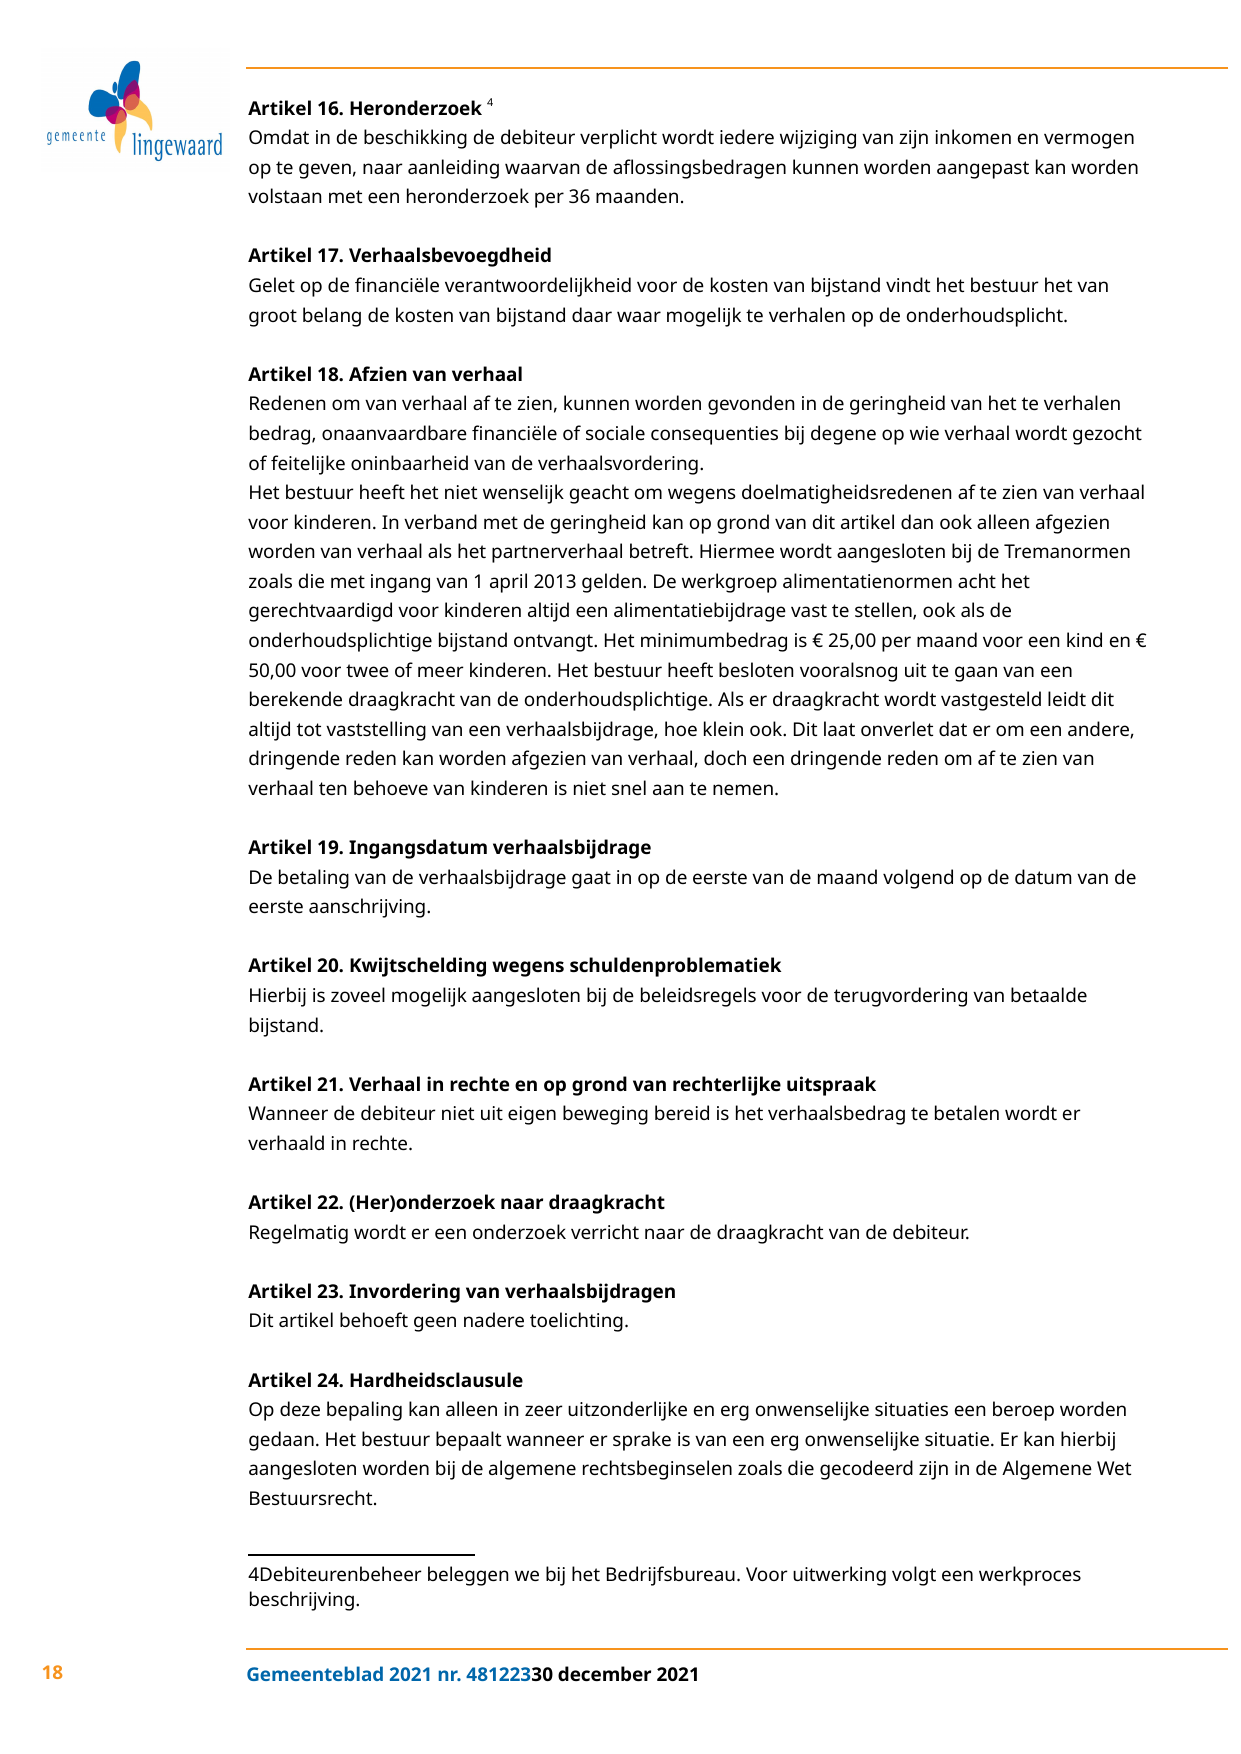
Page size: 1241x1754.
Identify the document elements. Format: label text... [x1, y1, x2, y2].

text Artikel 19. Ingangsdatum verhaalsbijdrage [248, 834, 1152, 860]
text Het bestuur heeft het niet wenselijk geacht om wegens doelmatigheidsredenen af te zien van verhaal voor kinderen. In verband met de geringheid kan op grond van dit artikel dan ook alleen afgezien worden van verhaal als het partnerverhaal betreft. Hiermee wordt aangesloten bij de Tremanormen zoals die met ingang van 1 april 2013 gelden. De werkgroep alimentatienormen acht het gerechtvaardigd voor kinderen altijd een alimentatiebijdrage vast te stellen, ook als de onderhoudsplichtige bijstand ontvangt. Het minimumbedrag is € 25,00 per maand voor een kind en € 50,00 voor twee of meer kinderen. Het bestuur heeft besloten vooralsnog uit te gaan van een berekende draagkracht van de onderhoudsplichtige. Als er draagkracht wordt vastgesteld leidt dit altijd tot vaststelling van een verhaalsbijdrage, hoe klein ook. Dit laat onverlet dat er om een andere, dringende reden kan worden afgezien van verhaal, doch een dringende reden om af te zien van verhaal ten behoeve van kinderen is niet snel aan te nemen. [248, 479, 1152, 801]
picture [41, 47, 231, 172]
text Artikel 23. Invordering van verhaalsbijdragen [248, 1278, 1152, 1304]
text Artikel 18. Afzien van verhaal [248, 361, 1152, 387]
text De betaling van de verhaalsbijdrage gaat in op de eerste van de maand volgend op de datum van de eerste aanschrijving. [248, 864, 1152, 919]
text Regelmatig wordt er een onderzoek verricht naar de draagkracht van de debiteur. [248, 1219, 1152, 1245]
text Artikel 20. Kwijtschelding wegens schuldenproblematiek [248, 953, 1152, 978]
text Debiteurenbeheer beleggen we bij het Bedrijfsbureau. Voor uitwerking volgt een werkproces beschrijving. [248, 1561, 1152, 1612]
text Artikel 21. Verhaal in rechte en op grond van rechterlijke uitspraak [248, 1071, 1152, 1097]
text Redenen om van verhaal af te zien, kunnen worden gevonden in de geringheid van het te verhalen bedrag, onaanvaardbare financiële of sociale consequenties bij degene op wie verhaal wordt gezocht of feitelijke oninbaarheid van de verhaalsvordering. [248, 391, 1152, 476]
text Artikel 22. (Her)onderzoek naar draagkracht [248, 1189, 1152, 1215]
text Dit artikel behoeft geen nadere toelichting. [248, 1308, 1152, 1333]
text Artikel 24. Hardheidsclausule [248, 1367, 1152, 1393]
text Artikel 17. Verhaalsbevoegdheid [248, 243, 1152, 268]
text Hierbij is zoveel mogelijk aangesloten bij de beleidsregels voor de terugvordering van betaalde bijstand. [248, 982, 1152, 1038]
text Op deze bepaling kan alleen in zeer uitzonderlijke en erg onwenselijke situaties een beroep worden gedaan. Het bestuur bepaalt wanneer er sprake is van een erg onwenselijke situatie. Er kan hierbij aangesloten worden bij de algemene rechtsbeginselen zoals die gecodeerd zijn in de Algemene Wet Bestuursrecht. [248, 1396, 1152, 1511]
text Gelet op de financiële verantwoordelijkheid voor de kosten van bijstand vindt het bestuur het van groot belang de kosten van bijstand daar waar mogelijk te verhalen op de onderhoudsplicht. [248, 272, 1152, 328]
text Artikel 16. Heronderzoek [248, 95, 1152, 121]
text Omdat in de beschikking de debiteur verplicht wordt iedere wijziging van zijn inkomen en vermogen op te geven, naar aanleiding waarvan de aflossingsbedragen kunnen worden aangepast kan worden volstaan met een heronderzoek per 36 maanden. [248, 124, 1152, 209]
text Wanneer de debiteur niet uit eigen beweging bereid is het verhaalsbedrag te betalen wordt er verhaald in rechte. [248, 1101, 1152, 1156]
